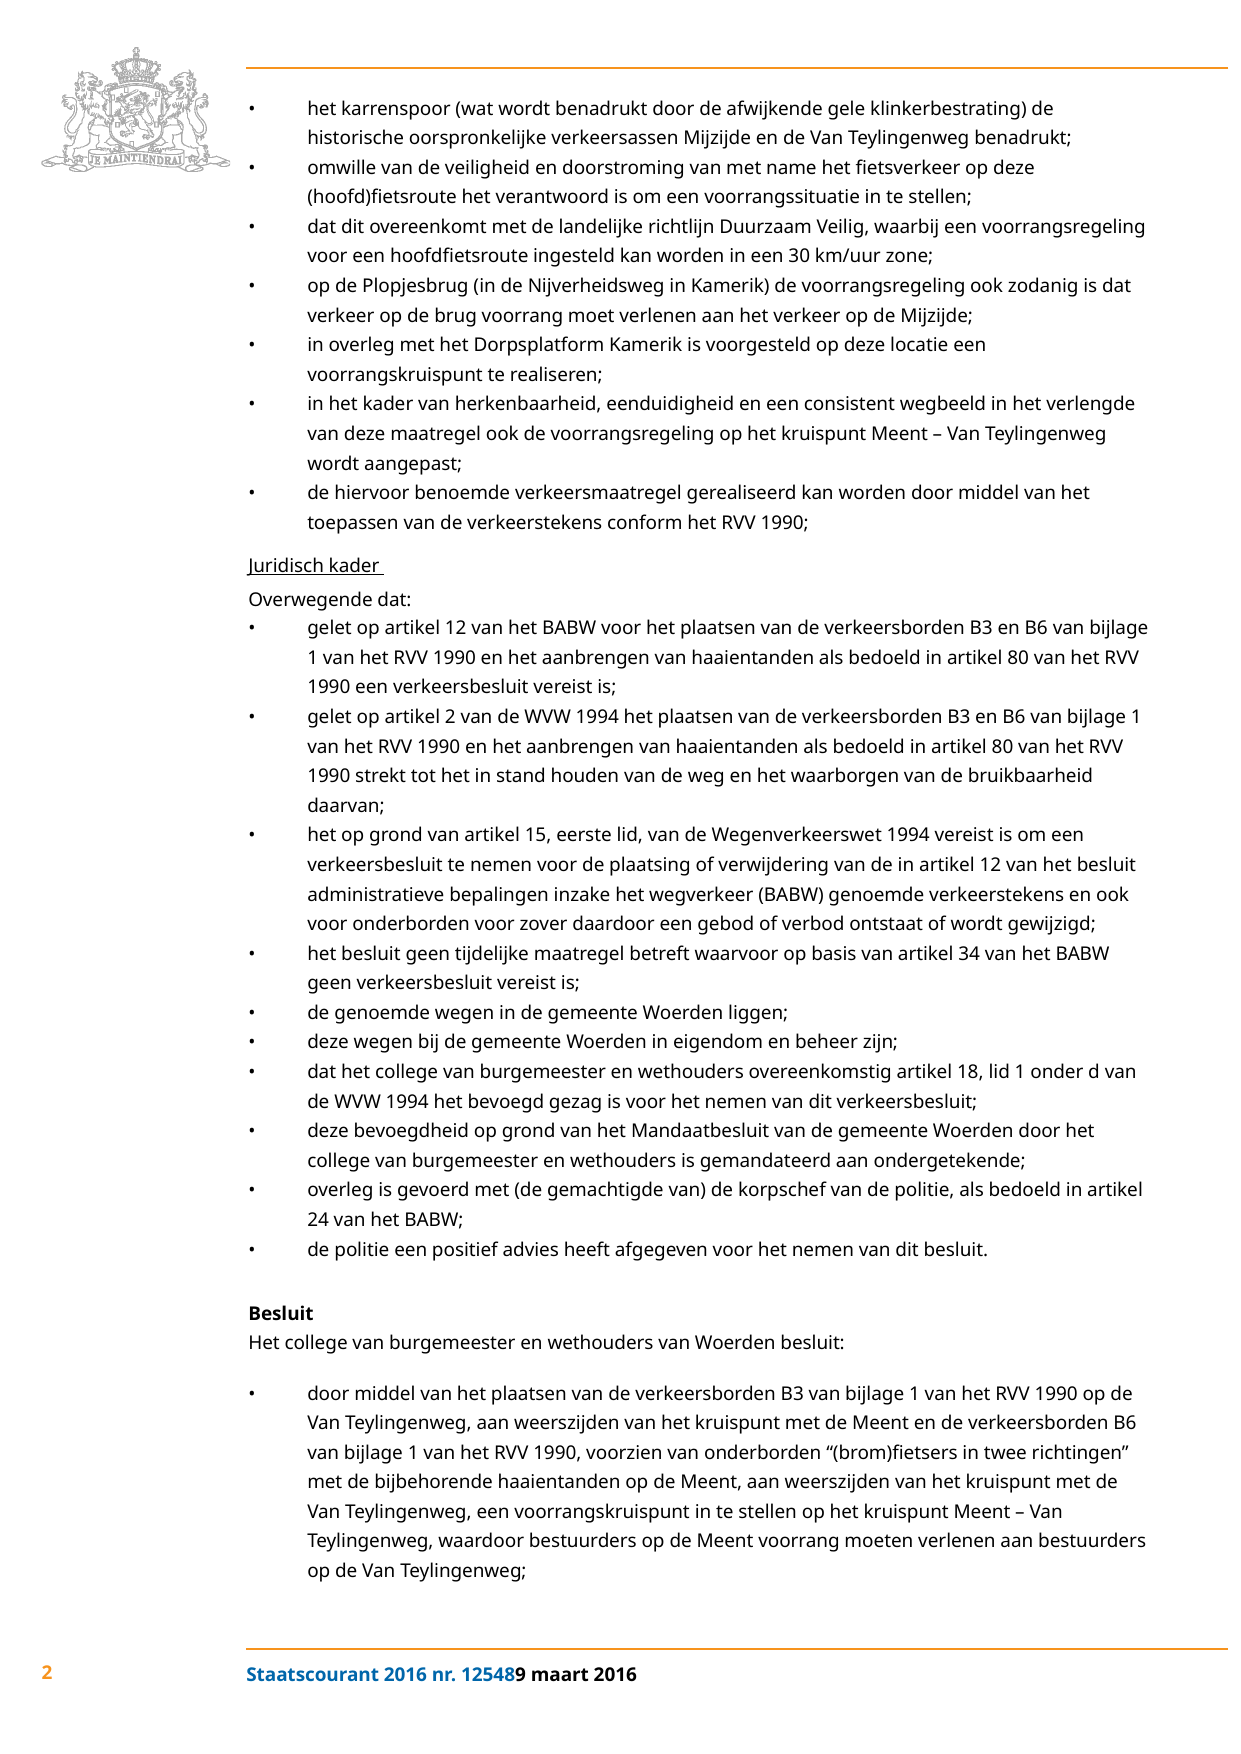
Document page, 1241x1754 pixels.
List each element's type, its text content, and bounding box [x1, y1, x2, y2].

list het karrenspoor (wat wordt benadrukt door de afwijkende gele klinkerbestrating) de historische oorspronkelijke verkeersassen Mijzijde en de Van Teylingenweg benadrukt; [248, 95, 1152, 150]
list omwille van de veiligheid en doorstroming van met name het fietsverkeer op deze (hoofd)fietsroute het verantwoord is om een voorrangssituatie in te stellen; [248, 154, 1152, 209]
list overleg is gevoerd met (de gemachtigde van) de korpschef van de politie, als bedoeld in artikel 24 van het BABW; [248, 1177, 1152, 1232]
list gelet op artikel 12 van het BABW voor het plaatsen van de verkeersborden B3 en B6 van bijlage 1 van het RVV 1990 en het aanbrengen van haaientanden als bedoeld in artikel 80 van het RVV 1990 een verkeersbesluit vereist is; [248, 614, 1152, 699]
list de hiervoor benoemde verkeersmaatregel gerealiseerd kan worden door middel van het toepassen van de verkeerstekens conform het RVV 1990; [248, 479, 1152, 535]
list dat dit overeenkomt met de landelijke richtlijn Duurzaam Veilig, waarbij een voorrangsregeling voor een hoofdfietsroute ingesteld kan worden in een 30 km/uur zone; [248, 213, 1152, 268]
list de politie een positief advies heeft afgegeven voor het nemen van dit besluit. [248, 1236, 1152, 1261]
text Het college van burgemeester en wethouders van Woerden besluit: [248, 1329, 1152, 1355]
list deze bevoegdheid op grond van het Mandaatbesluit van de gemeente Woerden door het college van burgemeester en wethouders is gemandateerd aan ondergetekende; [248, 1117, 1152, 1173]
text Besluit [248, 1300, 1152, 1325]
list deze wegen bij de gemeente Woerden in eigendom en beheer zijn; [248, 1029, 1152, 1054]
list in overleg met het Dorpsplatform Kamerik is voorgesteld op deze locatie een voorrangskruispunt te realiseren; [248, 331, 1152, 387]
list het op grond van artikel 15, eerste lid, van de Wegenverkeerswet 1994 vereist is om een verkeersbesluit te nemen voor de plaatsing of verwijdering van de in artikel 12 van het besluit administratieve bepalingen inzake het wegverkeer (BABW) genoemde verkeerstekens en ook voor onderborden voor zover daardoor een gebod of verbod ontstaat of wordt gewijzigd; [248, 822, 1152, 936]
list door middel van het plaatsen van de verkeersborden B3 van bijlage 1 van het RVV 1990 op de Van Teylingenweg, aan weerszijden van het kruispunt met de Meent en de verkeersborden B6 van bijlage 1 van het RVV 1990, voorzien van onderborden “(brom)fietsers in twee richtingen” met de bijbehorende haaientanden op de Meent, aan weerszijden van het kruispunt met de Van Teylingenweg, een voorrangskruispunt in te stellen op het kruispunt Meent – Van Teylingenweg, waardoor bestuurders op de Meent voorrang moeten verlenen aan bestuurders op de Van Teylingenweg; [248, 1380, 1152, 1583]
list op de Plopjesbrug (in de Nijverheidsweg in Kamerik) de voorrangsregeling ook zodanig is dat verkeer op de brug voorrang moet verlenen aan het verkeer op de Mijzijde; [248, 272, 1152, 328]
list in het kader van herkenbaarheid, eenduidigheid en een consistent wegbeeld in het verlengde van deze maatregel ook de voorrangsregeling op het kruispunt Meent – Van Teylingenweg wordt aangepast; [248, 391, 1152, 476]
list dat het college van burgemeester en wethouders overeenkomstig artikel 18, lid 1 onder d van de WVW 1994 het bevoegd gezag is voor het nemen van dit verkeersbesluit; [248, 1058, 1152, 1113]
list gelet op artikel 2 van de WVW 1994 het plaatsen van de verkeersborden B3 en B6 van bijlage 1 van het RVV 1990 en het aanbrengen van haaientanden als bedoeld in artikel 80 van het RVV 1990 strekt tot het in stand houden van de weg en het waarborgen van de bruikbaarheid daarvan; [248, 703, 1152, 818]
list de genoemde wegen in de gemeente Woerden liggen; [248, 999, 1152, 1025]
picture [41, 47, 231, 172]
text Juridisch kader [248, 552, 1152, 578]
list het besluit geen tijdelijke maatregel betreft waarvoor op basis van artikel 34 van het BABW geen verkeersbesluit vereist is; [248, 940, 1152, 995]
text Overwegende dat: [248, 586, 1152, 612]
